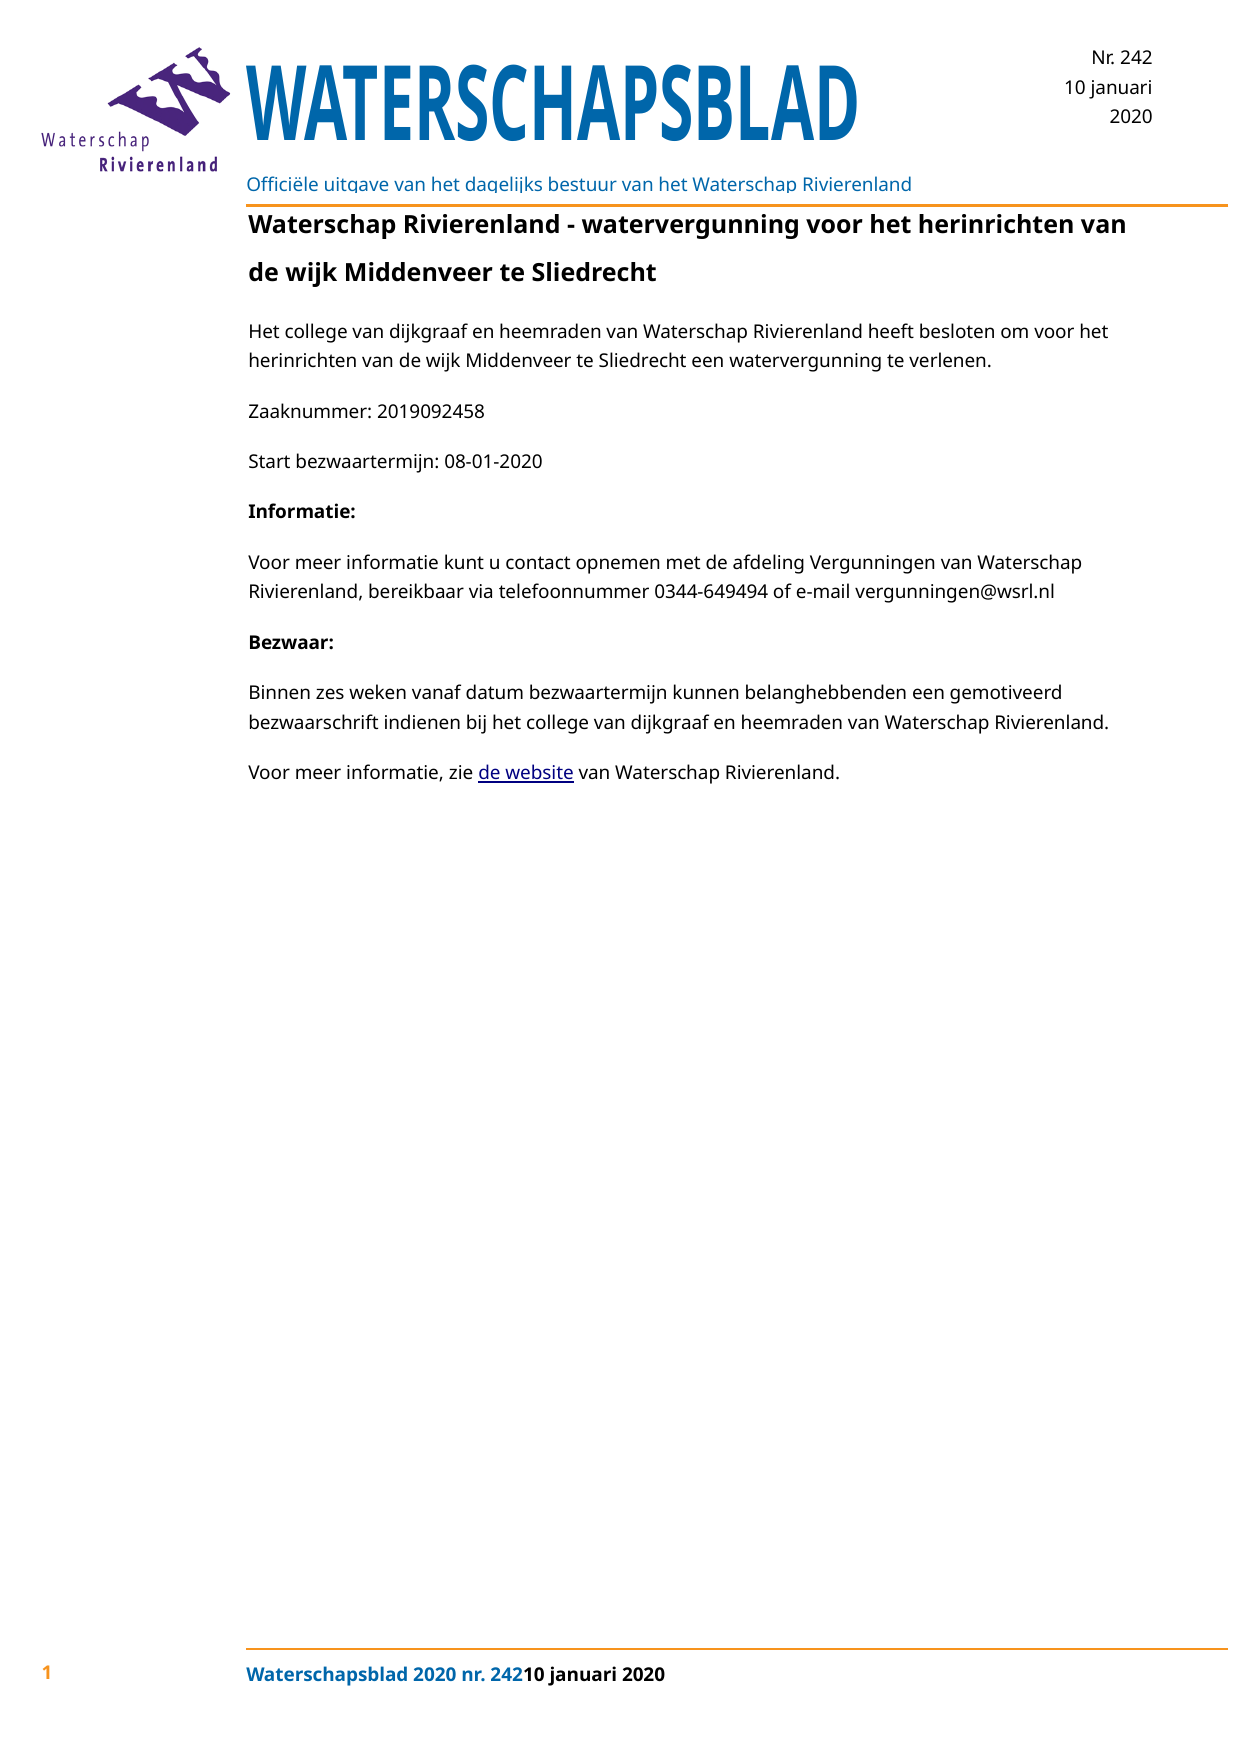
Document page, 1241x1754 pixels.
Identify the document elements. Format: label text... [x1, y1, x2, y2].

text Start bezwaartermijn: 08-01-2020 [248, 448, 1152, 474]
text Het college van dijkgraaf en heemraden van Waterschap Rivierenland heeft besloten om voor het herinrichten van de wijk Middenveer te Sliedrecht een watervergunning te verlenen. [248, 318, 1152, 373]
text Bezwaar: [248, 629, 1152, 655]
picture [41, 47, 231, 172]
text Zaaknummer: 2019092458 [248, 398, 1152, 424]
text Voor meer informatie kunt u contact opnemen met de afdeling Vergunningen van Waterschap Rivierenland, bereikbaar via telefoonnummer 0344-649494 of e-mail vergunningen@wsrl.nl [248, 549, 1152, 604]
text Binnen zes weken vanaf datum bezwaartermijn kunnen belanghebbenden een gemotiveerd bezwaarschrift indienen bij het college van dijkgraaf en heemraden van Waterschap Rivierenland. [248, 679, 1152, 735]
text Waterschap Rivierenland - watervergunning voor het herinrichten van de wijk Middenveer te Sliedrecht [248, 207, 1152, 288]
text Informatie: [248, 499, 1152, 524]
text Voor meer informatie, zie de website van Waterschap Rivierenland. [248, 759, 1152, 785]
